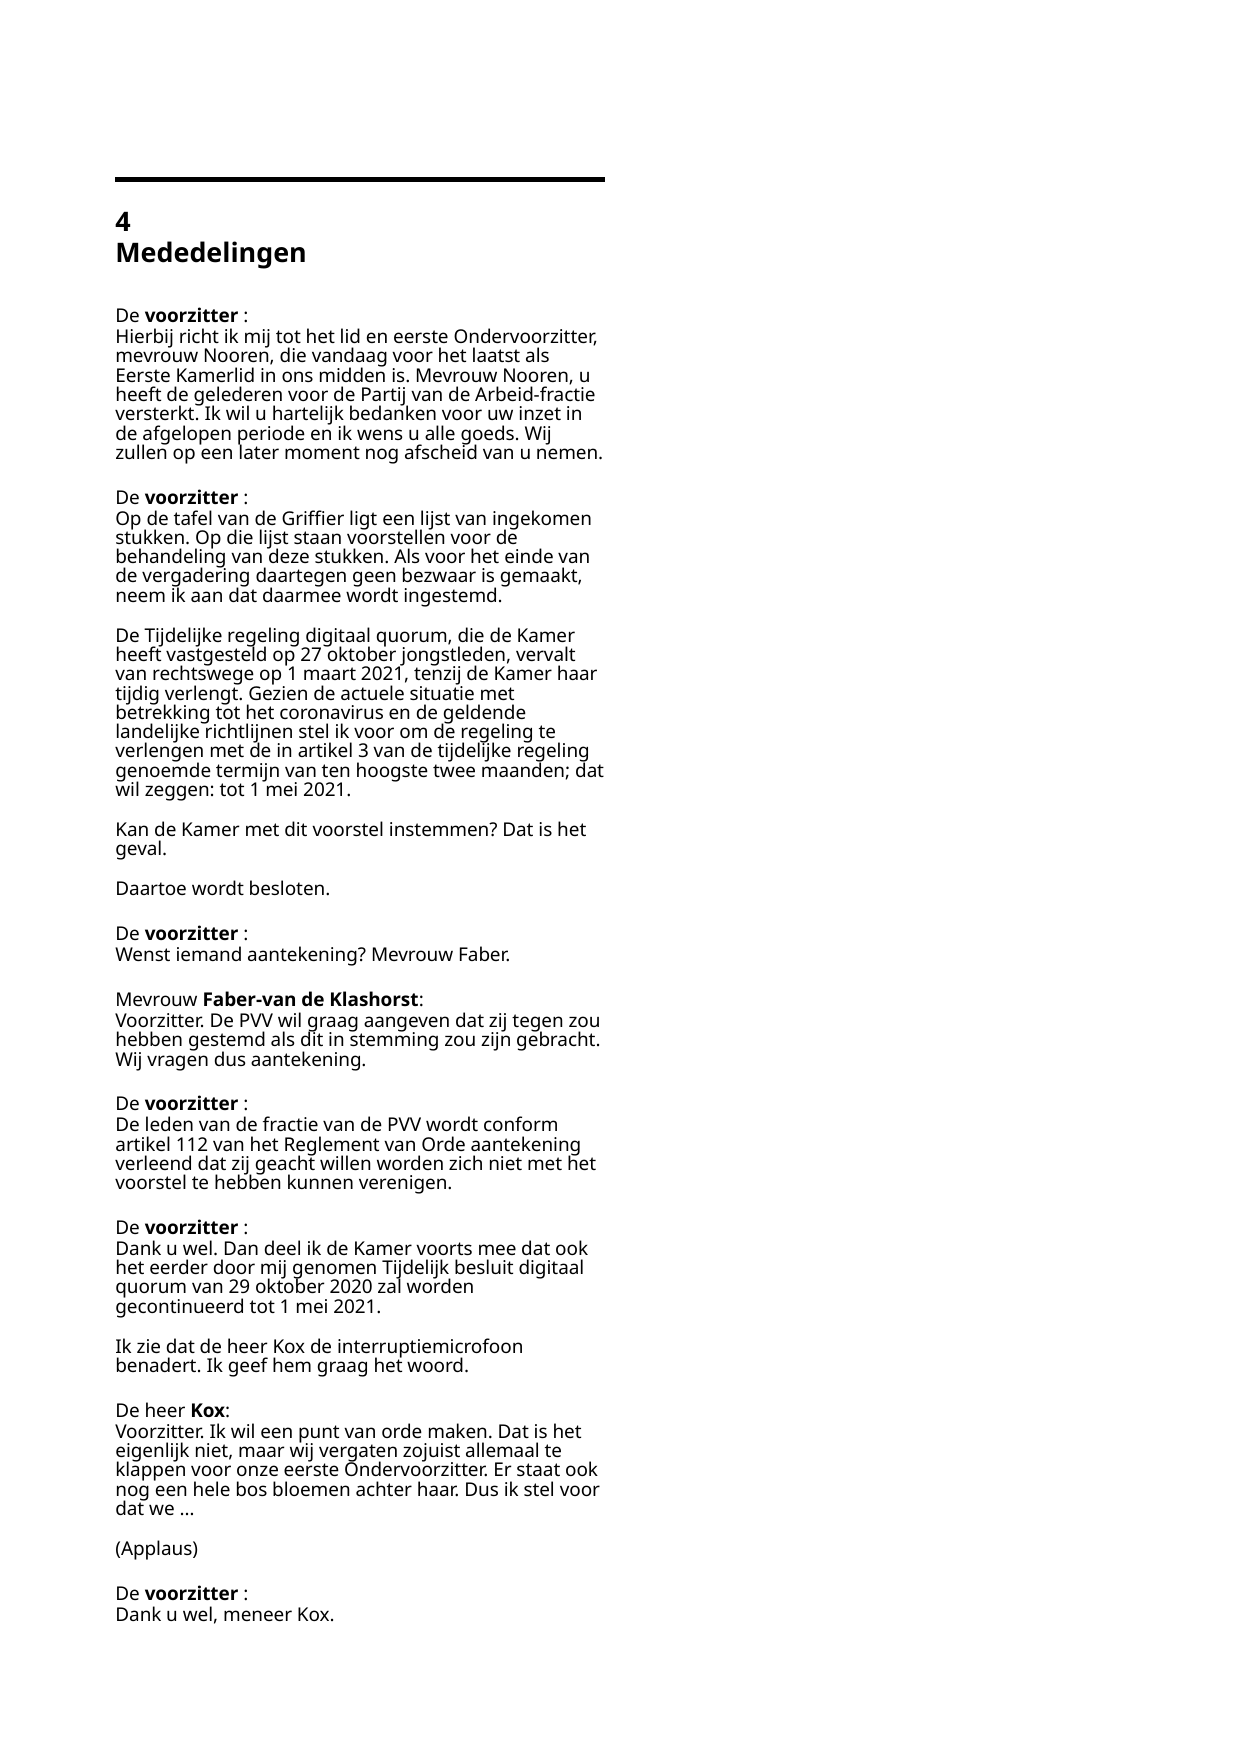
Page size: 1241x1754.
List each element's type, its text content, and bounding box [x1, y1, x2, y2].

text De leden van de fractie van de PVV wordt conform artikel 112 van het Reglement van Orde aantekening verleend dat zij geacht willen worden zich niet met het voorstel te hebben kunnen verenigen. [115, 1116, 605, 1193]
text Wenst iemand aantekening? Mevrouw Faber. [115, 946, 605, 965]
text Dank u wel, meneer Kox. [115, 1606, 605, 1625]
text Dank u wel. Dan deel ik de Kamer voorts mee dat ook het eerder door mij genomen Tijdelijk besluit digitaal quorum van 29 oktober 2020 zal worden gecontinueerd tot 1 mei 2021. [115, 1240, 605, 1317]
text 4 [115, 203, 605, 239]
text Hierbij richt ik mij tot het lid en eerste Ondervoorzitter, mevrouw Nooren, die vandaag voor het laatst als Eerste Kamerlid in ons midden is. Mevrouw Nooren, u heeft de gelederen voor de Partij van de Arbeid-fractie versterkt. Ik wil u hartelijk bedanken voor uw inzet in de afgelopen periode en ik wens u alle goeds. Wij zullen op een later moment nog afscheid van u nemen. [115, 328, 605, 463]
text Ik zie dat de heer Kox de interruptiemicrofoon benadert. Ik geef hem graag het woord. [115, 1338, 605, 1376]
text (Applaus) [115, 1540, 605, 1559]
text Daartoe wordt besloten. [115, 880, 605, 899]
text Mededelingen [115, 239, 605, 283]
text De heer Kox: [115, 1397, 605, 1423]
text De Tijdelijke regeling digitaal quorum, die de Kamer heeft vastgesteld op 27 oktober jongstleden, vervalt van rechtswege op 1 maart 2021, tenzij de Kamer haar tijdig verlengt. Gezien de actuele situatie met betrekking tot het coronavirus en de geldende landelijke richtlijnen stel ik voor om de regeling te verlengen met de in artikel 3 van de tijdelijke regeling genoemde termijn van ten hoogste twee maanden; dat wil zeggen: tot 1 mei 2021. [115, 627, 605, 800]
text Op de tafel van de Griffier ligt een lijst van ingekomen stukken. Op die lijst staan voorstellen voor de behandeling van deze stukken. Als voor het einde van de vergadering daartegen geen bezwaar is gemaakt, neem ik aan dat daarmee wordt ingestemd. [115, 509, 605, 606]
text De voorzitter : [115, 302, 605, 328]
text Voorzitter. Ik wil een punt van orde maken. Dat is het eigenlijk niet, maar wij vergaten zojuist allemaal te klappen voor onze eerste Ondervoorzitter. Er staat ook nog een hele bos bloemen achter haar. Dus ik stel voor dat we … [115, 1423, 605, 1519]
text De voorzitter : [115, 920, 605, 946]
text Mevrouw Faber-van de Klashorst: [115, 986, 605, 1012]
text De voorzitter : [115, 1091, 605, 1116]
text De voorzitter : [115, 1214, 605, 1240]
text Voorzitter. De PVV wil graag aangeven dat zij tegen zou hebben gestemd als dit in stemming zou zijn gebracht. Wij vragen dus aantekening. [115, 1012, 605, 1070]
text De voorzitter : [115, 484, 605, 509]
text Kan de Kamer met dit voorstel instemmen? Dat is het geval. [115, 821, 605, 859]
text De voorzitter : [115, 1580, 605, 1606]
